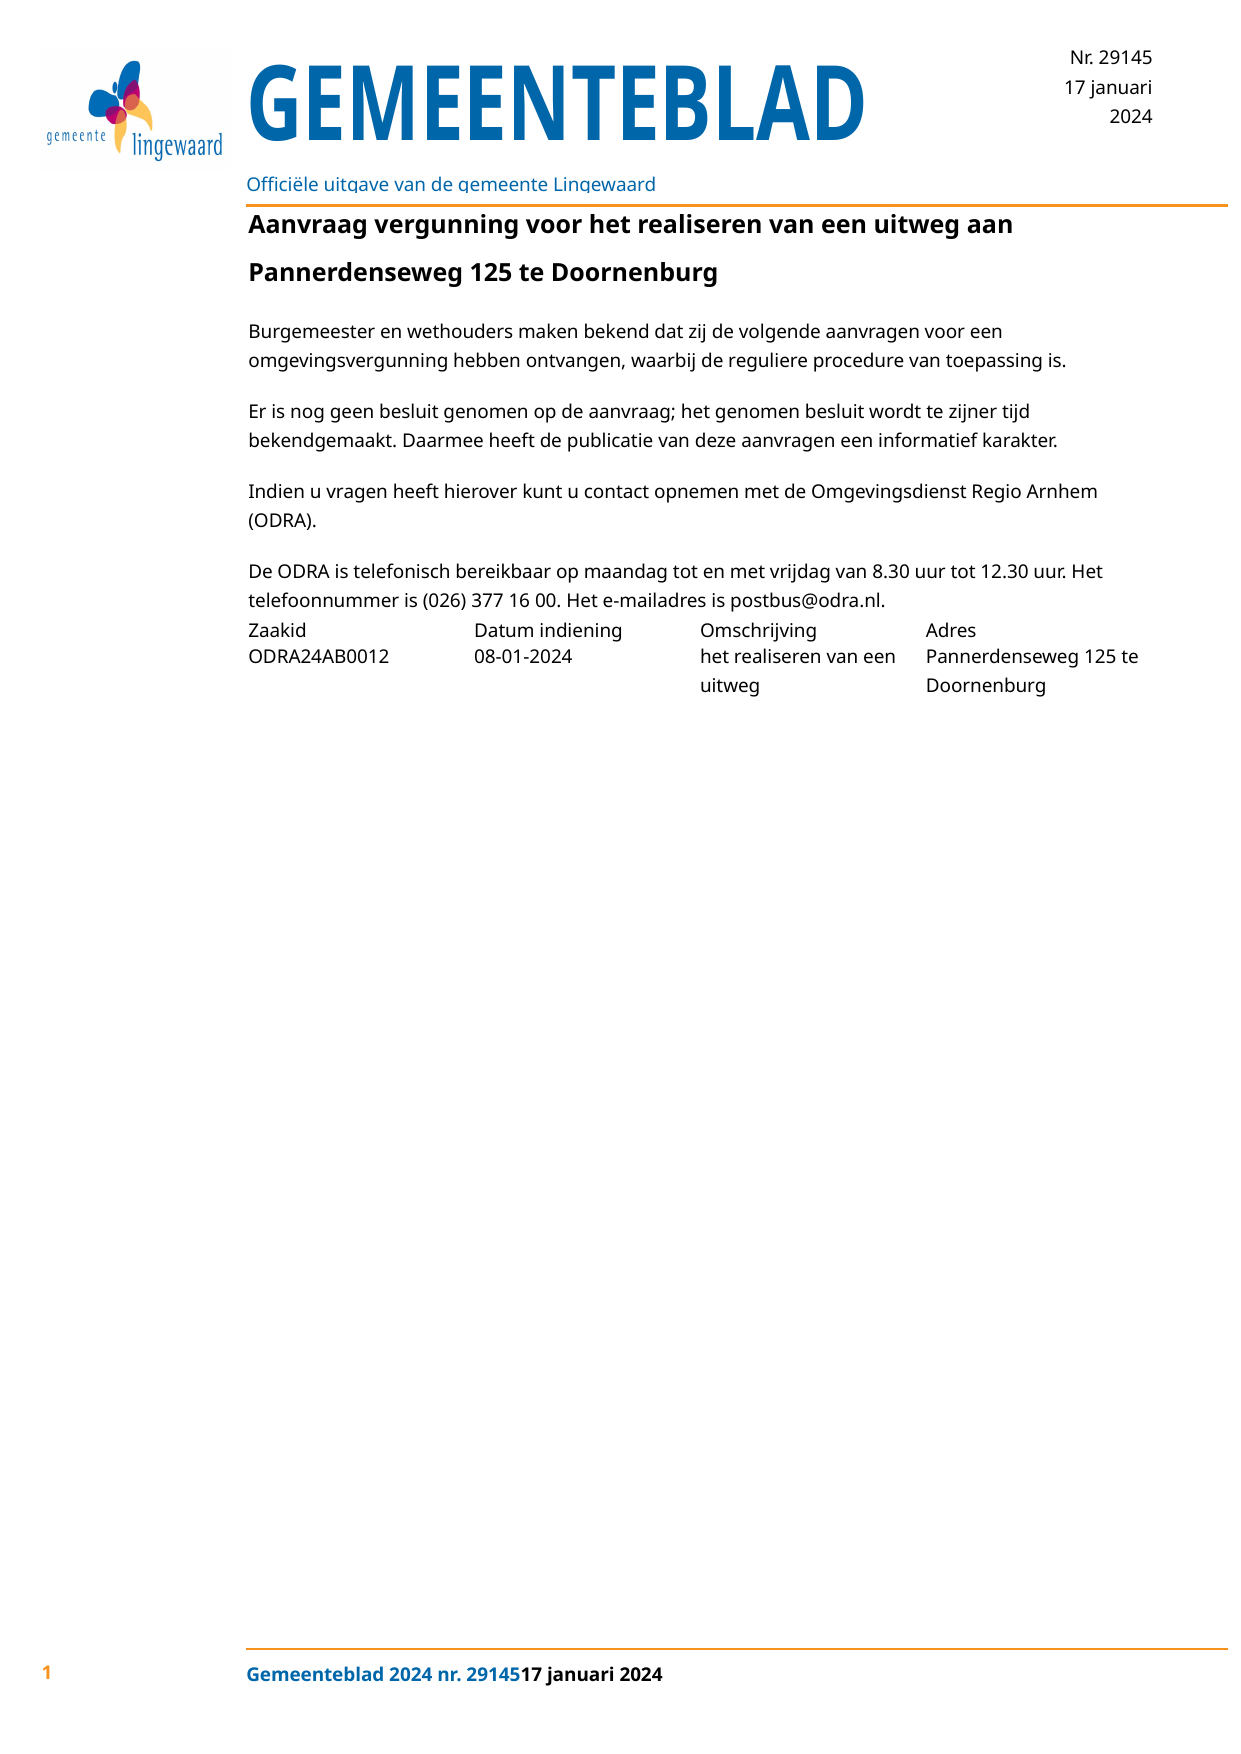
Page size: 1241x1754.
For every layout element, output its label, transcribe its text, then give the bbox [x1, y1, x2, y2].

table_cell Pannerdenseweg 125 te Doornenburg [926, 643, 1152, 698]
text Aanvraag vergunning voor het realiseren van een uitweg aan Pannerdenseweg 125 te Doornenburg [248, 207, 1152, 288]
table_header Datum indiening [474, 617, 700, 643]
text Er is nog geen besluit genomen op de aanvraag; het genomen besluit wordt te zijner tijd bekendgemaakt. Daarmee heeft de publicatie van deze aanvragen een informatief karakter. [248, 398, 1152, 453]
table_cell het realiseren van een uitweg [700, 643, 926, 698]
table_header Omschrijving [700, 617, 926, 643]
text Indien u vragen heeft hierover kunt u contact opnemen met de Omgevingsdienst Regio Arnhem (ODRA). [248, 478, 1152, 533]
table_cell 08-01-2024 [474, 643, 700, 698]
text Burgemeester en wethouders maken bekend dat zij de volgende aanvragen voor een omgevingsvergunning hebben ontvangen, waarbij de reguliere procedure van toepassing is. [248, 318, 1152, 373]
table_header Zaakid [248, 617, 474, 643]
table_header Adres [926, 617, 1152, 643]
picture [41, 47, 231, 172]
text De ODRA is telefonisch bereikbaar op maandag tot en met vrijdag van 8.30 uur tot 12.30 uur. Het telefoonnummer is (026) 377 16 00. Het e-mailadres is postbus@odra.nl. [248, 558, 1152, 613]
table_cell ODRA24AB0012 [248, 643, 474, 698]
